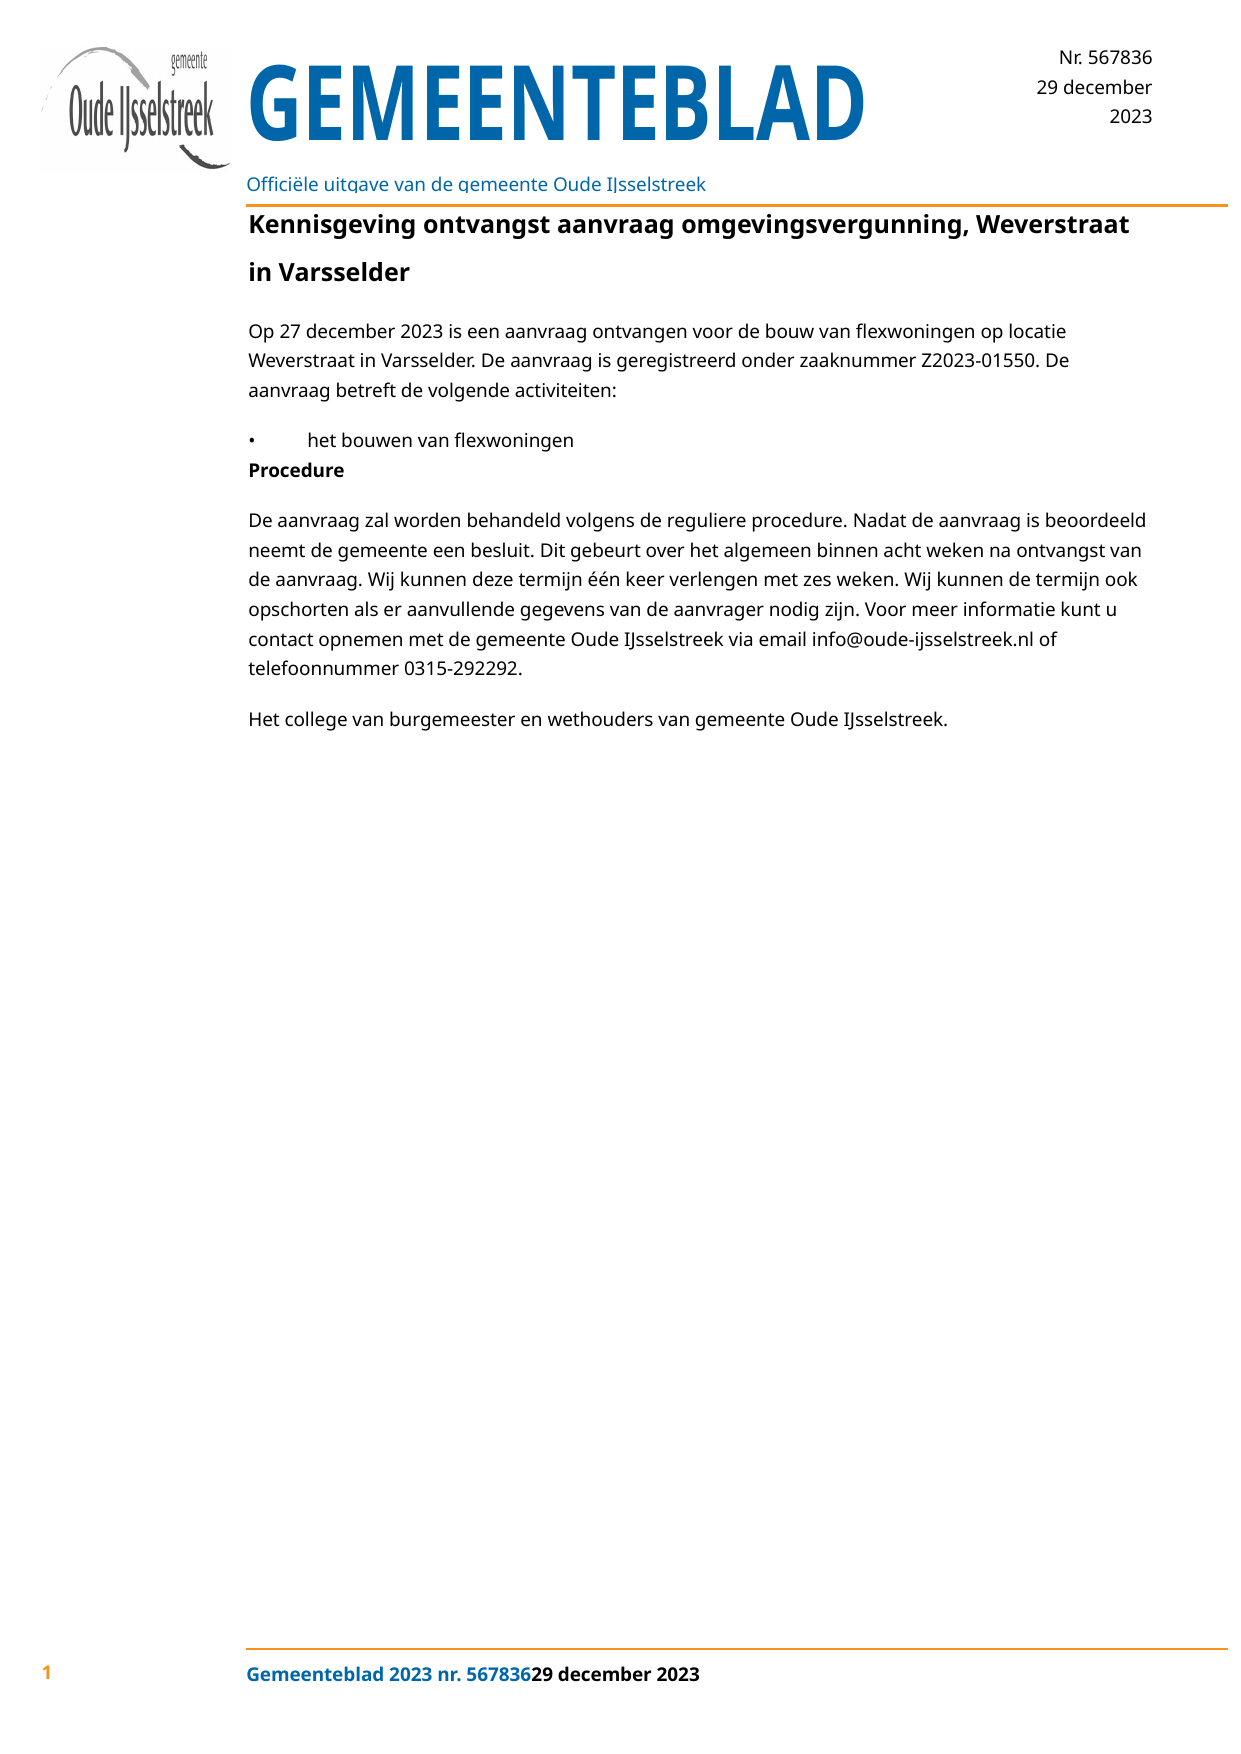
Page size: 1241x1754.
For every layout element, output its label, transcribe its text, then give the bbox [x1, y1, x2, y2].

list het bouwen van flexwoningen [248, 427, 1152, 453]
text Op 27 december 2023 is een aanvraag ontvangen voor de bouw van flexwoningen op locatie Weverstraat in Varsselder. De aanvraag is geregistreerd onder zaaknummer Z2023-01550. De aanvraag betreft de volgende activiteiten: [248, 318, 1152, 403]
text Procedure [248, 457, 1152, 483]
text De aanvraag zal worden behandeld volgens de reguliere procedure. Nadat de aanvraag is beoordeeld neemt de gemeente een besluit. Dit gebeurt over het algemeen binnen acht weken na ontvangst van de aanvraag. Wij kunnen deze termijn één keer verlengen met zes weken. Wij kunnen de termijn ook opschorten als er aanvullende gegevens van de aanvrager nodig zijn. Voor meer informatie kunt u contact opnemen met de gemeente Oude IJsselstreek via email info@oude-ijsselstreek.nl of telefoonnummer 0315-292292. [248, 507, 1152, 681]
text Het college van burgemeester en wethouders van gemeente Oude IJsselstreek. [248, 706, 1152, 732]
picture [41, 47, 231, 172]
text Kennisgeving ontvangst aanvraag omgevingsvergunning, Weverstraat in Varsselder [248, 207, 1152, 288]
